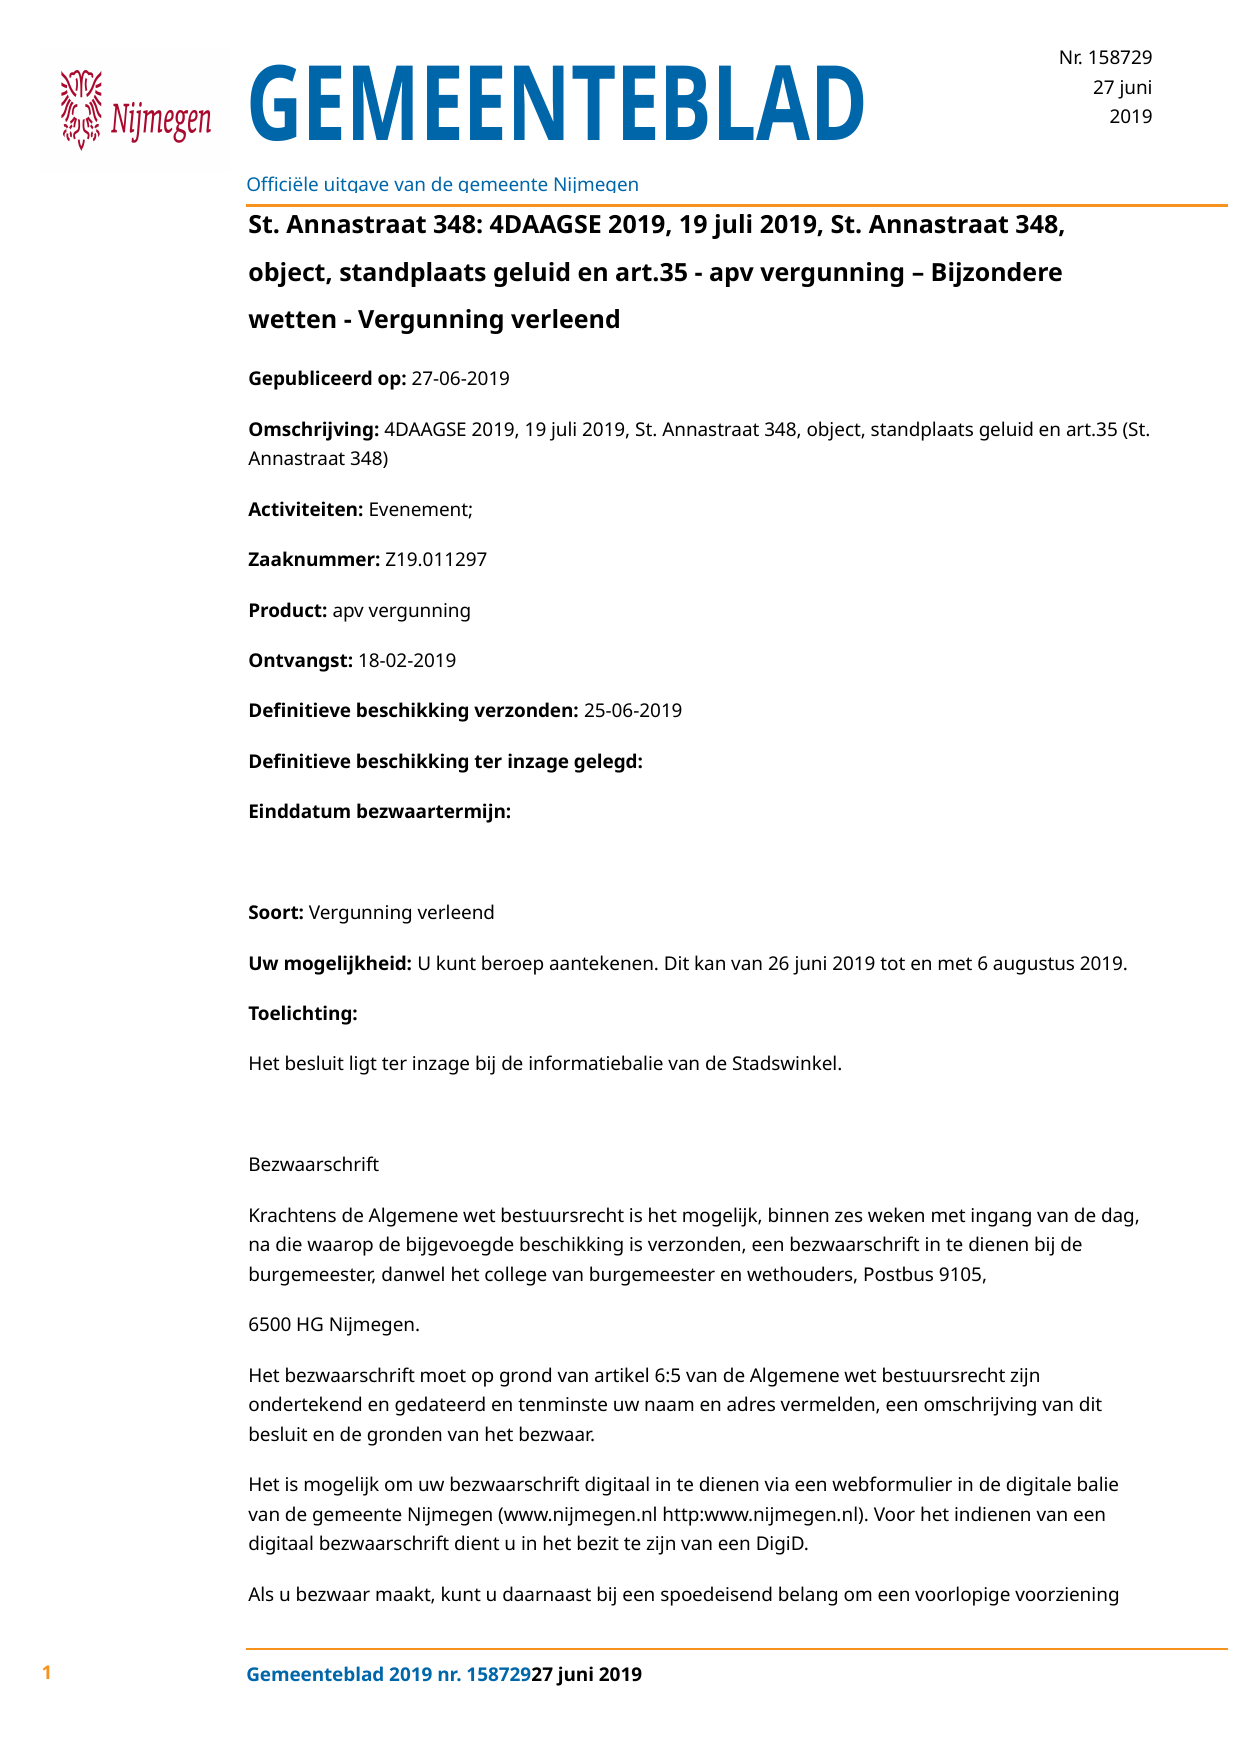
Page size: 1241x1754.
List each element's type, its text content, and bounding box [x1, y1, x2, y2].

text Product: apv vergunning [248, 597, 1152, 622]
text Uw mogelijkheid: U kunt beroep aantekenen. Dit kan van 26 juni 2019 tot en met 6 augustus 2019. [248, 950, 1152, 975]
text 6500 HG Nijmegen. [248, 1311, 1152, 1337]
text Definitieve beschikking verzonden: 25-06-2019 [248, 698, 1152, 723]
text Einddatum bezwaartermijn: [248, 798, 1152, 824]
text Het bezwaarschrift moet op grond van artikel 6:5 van de Algemene wet bestuursrecht zijn ondertekend en gedateerd en tenminste uw naam en adres vermelden, een omschrijving van dit besluit en de gronden van het bezwaar. [248, 1362, 1152, 1447]
text Activiteiten: Evenement; [248, 496, 1152, 522]
picture [41, 47, 231, 172]
text Krachtens de Algemene wet bestuursrecht is het mogelijk, binnen zes weken met ingang van de dag, na die waarop de bijgevoegde beschikking is verzonden, een bezwaarschrift in te dienen bij de burgemeester, danwel het college van burgemeester en wethouders, Postbus 9105, [248, 1202, 1152, 1287]
text Soort: Vergunning verleend [248, 899, 1152, 925]
text Het besluit ligt ter inzage bij de informatiebalie van de Stadswinkel. [248, 1051, 1152, 1076]
text Toelichting: [248, 1000, 1152, 1026]
text St. Annastraat 348: 4DAAGSE 2019, 19 juli 2019, St. Annastraat 348, object, standplaats geluid en art.35 - apv vergunning – Bijzondere wetten - Vergunning verleend [248, 207, 1152, 336]
text Definitieve beschikking ter inzage gelegd: [248, 748, 1152, 774]
text Bezwaarschrift [248, 1151, 1152, 1177]
text Als u bezwaar maakt, kunt u daarnaast bij een spoedeisend belang om een voorlopige voorziening [248, 1581, 1152, 1607]
text Het is mogelijk om uw bezwaarschrift digitaal in te dienen via een webformulier in de digitale balie van de gemeente Nijmegen (www.nijmegen.nl http:www.nijmegen.nl). Voor het indienen van een digitaal bezwaarschrift dient u in het bezit te zijn van een DigiD. [248, 1471, 1152, 1556]
text Ontvangst: 18-02-2019 [248, 647, 1152, 673]
text Zaaknummer: Z19.011297 [248, 546, 1152, 572]
text Gepubliceerd op: 27-06-2019 [248, 366, 1152, 391]
text Omschrijving: 4DAAGSE 2019, 19 juli 2019, St. Annastraat 348, object, standplaats geluid en art.35 (St. Annastraat 348) [248, 416, 1152, 471]
